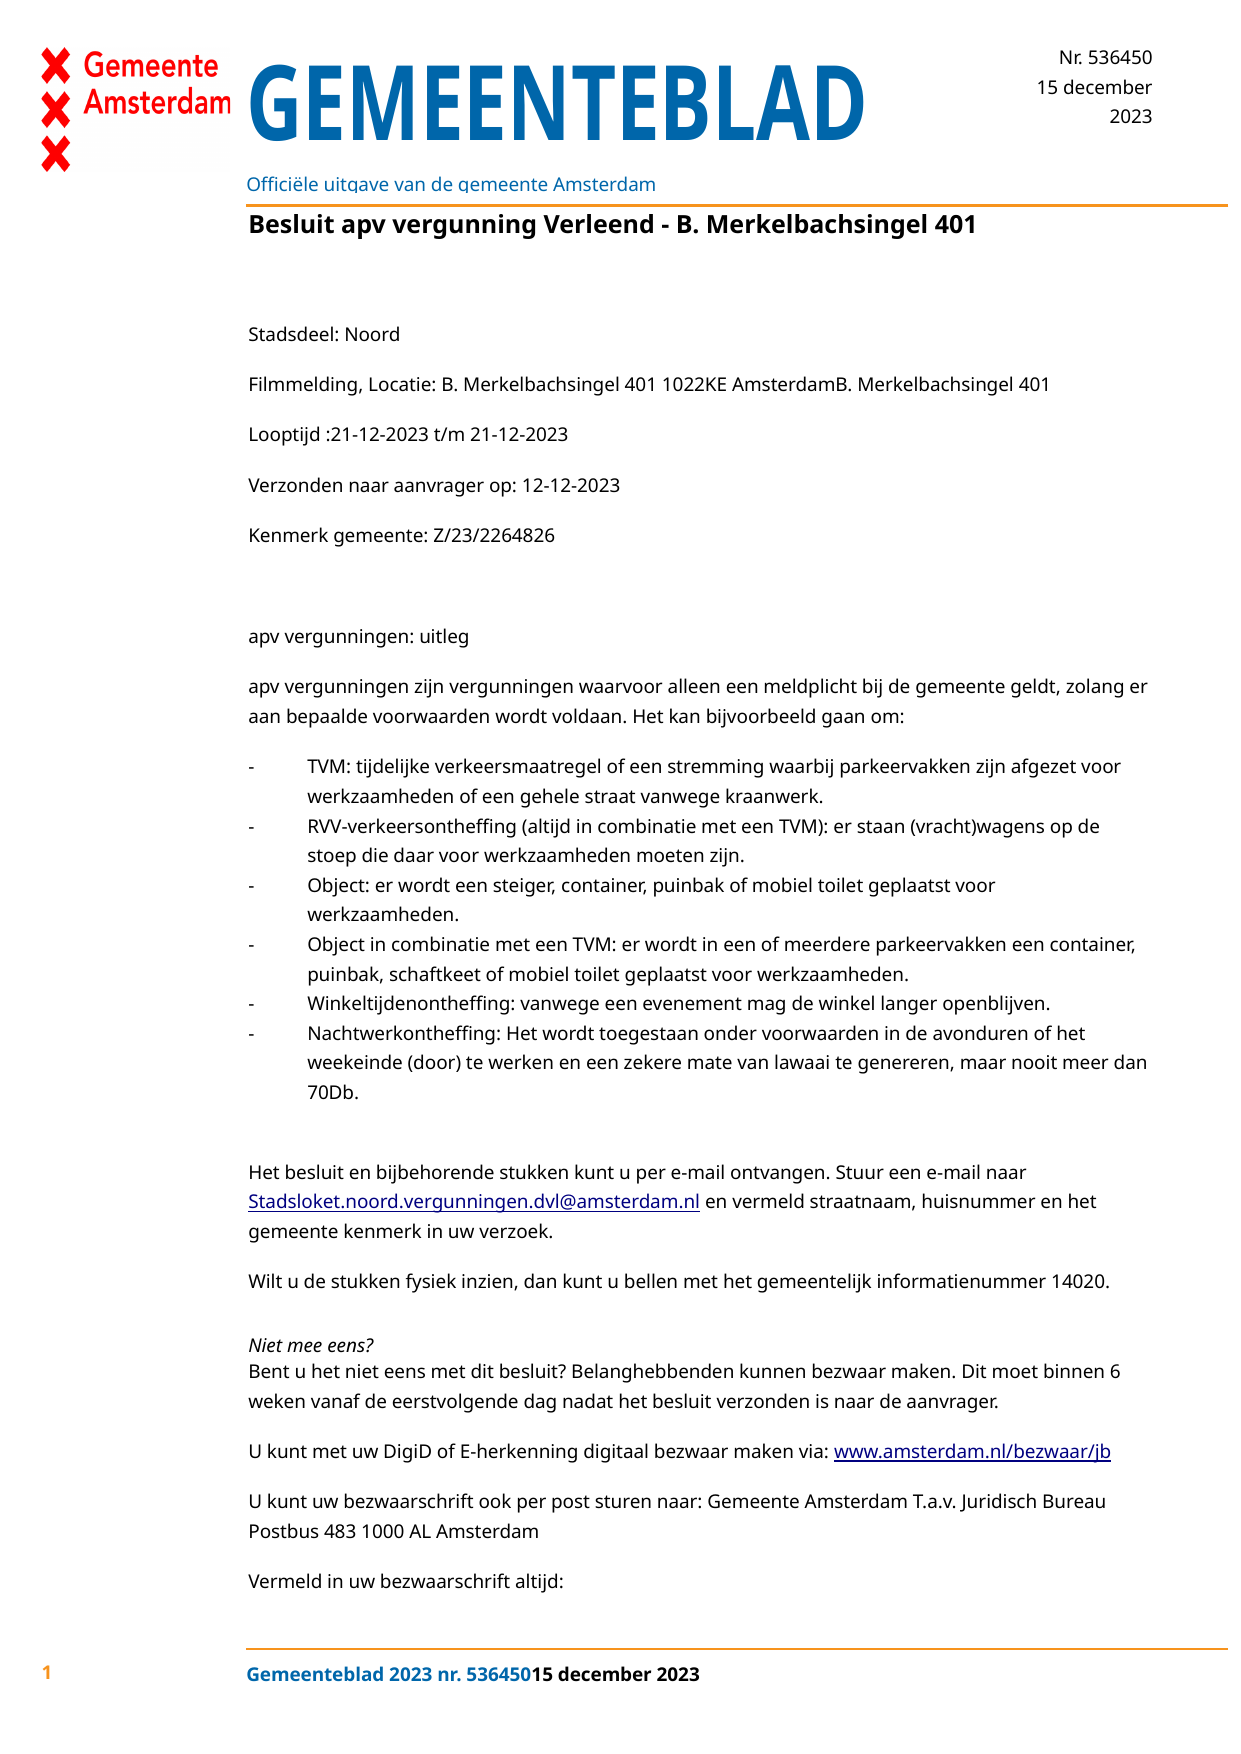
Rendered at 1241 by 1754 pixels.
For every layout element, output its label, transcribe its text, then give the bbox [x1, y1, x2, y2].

text Besluit apv vergunning Verleend - B. Merkelbachsingel 401 [248, 207, 1152, 241]
text Filmmelding, Locatie: B. Merkelbachsingel 401 1022KE AmsterdamB. Merkelbachsingel 401 [248, 371, 1152, 397]
text Bent u het niet eens met dit besluit? Belanghebbenden kunnen bezwaar maken. Dit moet binnen 6 weken vanaf de eerstvolgende dag nadat het besluit verzonden is naar de aanvrager. [248, 1358, 1152, 1414]
text Verzonden naar aanvrager op: 12-12-2023 [248, 472, 1152, 498]
text Het besluit en bijbehorende stukken kunt u per e-mail ontvangen. Stuur een e-mail naar Stadsloket.noord.vergunningen.dvl@amsterdam.nl en vermeld straatnaam, huisnummer en het gemeente kenmerk in uw verzoek. [248, 1159, 1152, 1244]
text Stadsdeel: Noord [248, 321, 1152, 346]
list Winkeltijdenontheffing: vanwege een evenement mag de winkel langer openblijven. [248, 990, 1152, 1016]
text Wilt u de stukken fysiek inzien, dan kunt u bellen met het gemeentelijk informatienummer 14020. [248, 1269, 1152, 1294]
text U kunt uw bezwaarschrift ook per post sturen naar: Gemeente Amsterdam T.a.v. Juridisch Bureau Postbus 483 1000 AL Amsterdam [248, 1489, 1152, 1544]
list TVM: tijdelijke verkeersmaatregel of een stremming waarbij parkeervakken zijn afgezet voor werkzaamheden of een gehele straat vanwege kraanwerk. [248, 754, 1152, 809]
text U kunt met uw DigiD of E-herkenning digitaal bezwaar maken via: www.amsterdam.nl/bezwaar/jb [248, 1438, 1152, 1464]
list Object: er wordt een steiger, container, puinbak of mobiel toilet geplaatst voor werkzaamheden. [248, 872, 1152, 927]
list Nachtwerkontheffing: Het wordt toegestaan onder voorwaarden in de avonduren of het weekeinde (door) te werken en een zekere mate van lawaai te genereren, maar nooit meer dan 70Db. [248, 1020, 1152, 1105]
list Object in combinatie met een TVM: er wordt in een of meerdere parkeervakken een container, puinbak, schaftkeet of mobiel toilet geplaatst voor werkzaamheden. [248, 931, 1152, 986]
text Niet mee eens? [248, 1333, 1152, 1358]
text Kenmerk gemeente: Z/23/2264826 [248, 522, 1152, 548]
picture [41, 47, 231, 172]
text Looptijd :21-12-2023 t/m 21-12-2023 [248, 422, 1152, 447]
text apv vergunningen zijn vergunningen waarvoor alleen een meldplicht bij de gemeente geldt, zolang er aan bepaalde voorwaarden wordt voldaan. Het kan bijvoorbeeld gaan om: [248, 674, 1152, 729]
text Vermeld in uw bezwaarschrift altijd: [248, 1569, 1152, 1594]
list RVV-verkeersontheffing (altijd in combinatie met een TVM): er staan (vracht)wagens op de stoep die daar voor werkzaamheden moeten zijn. [248, 813, 1152, 868]
text apv vergunningen: uitleg [248, 623, 1152, 649]
